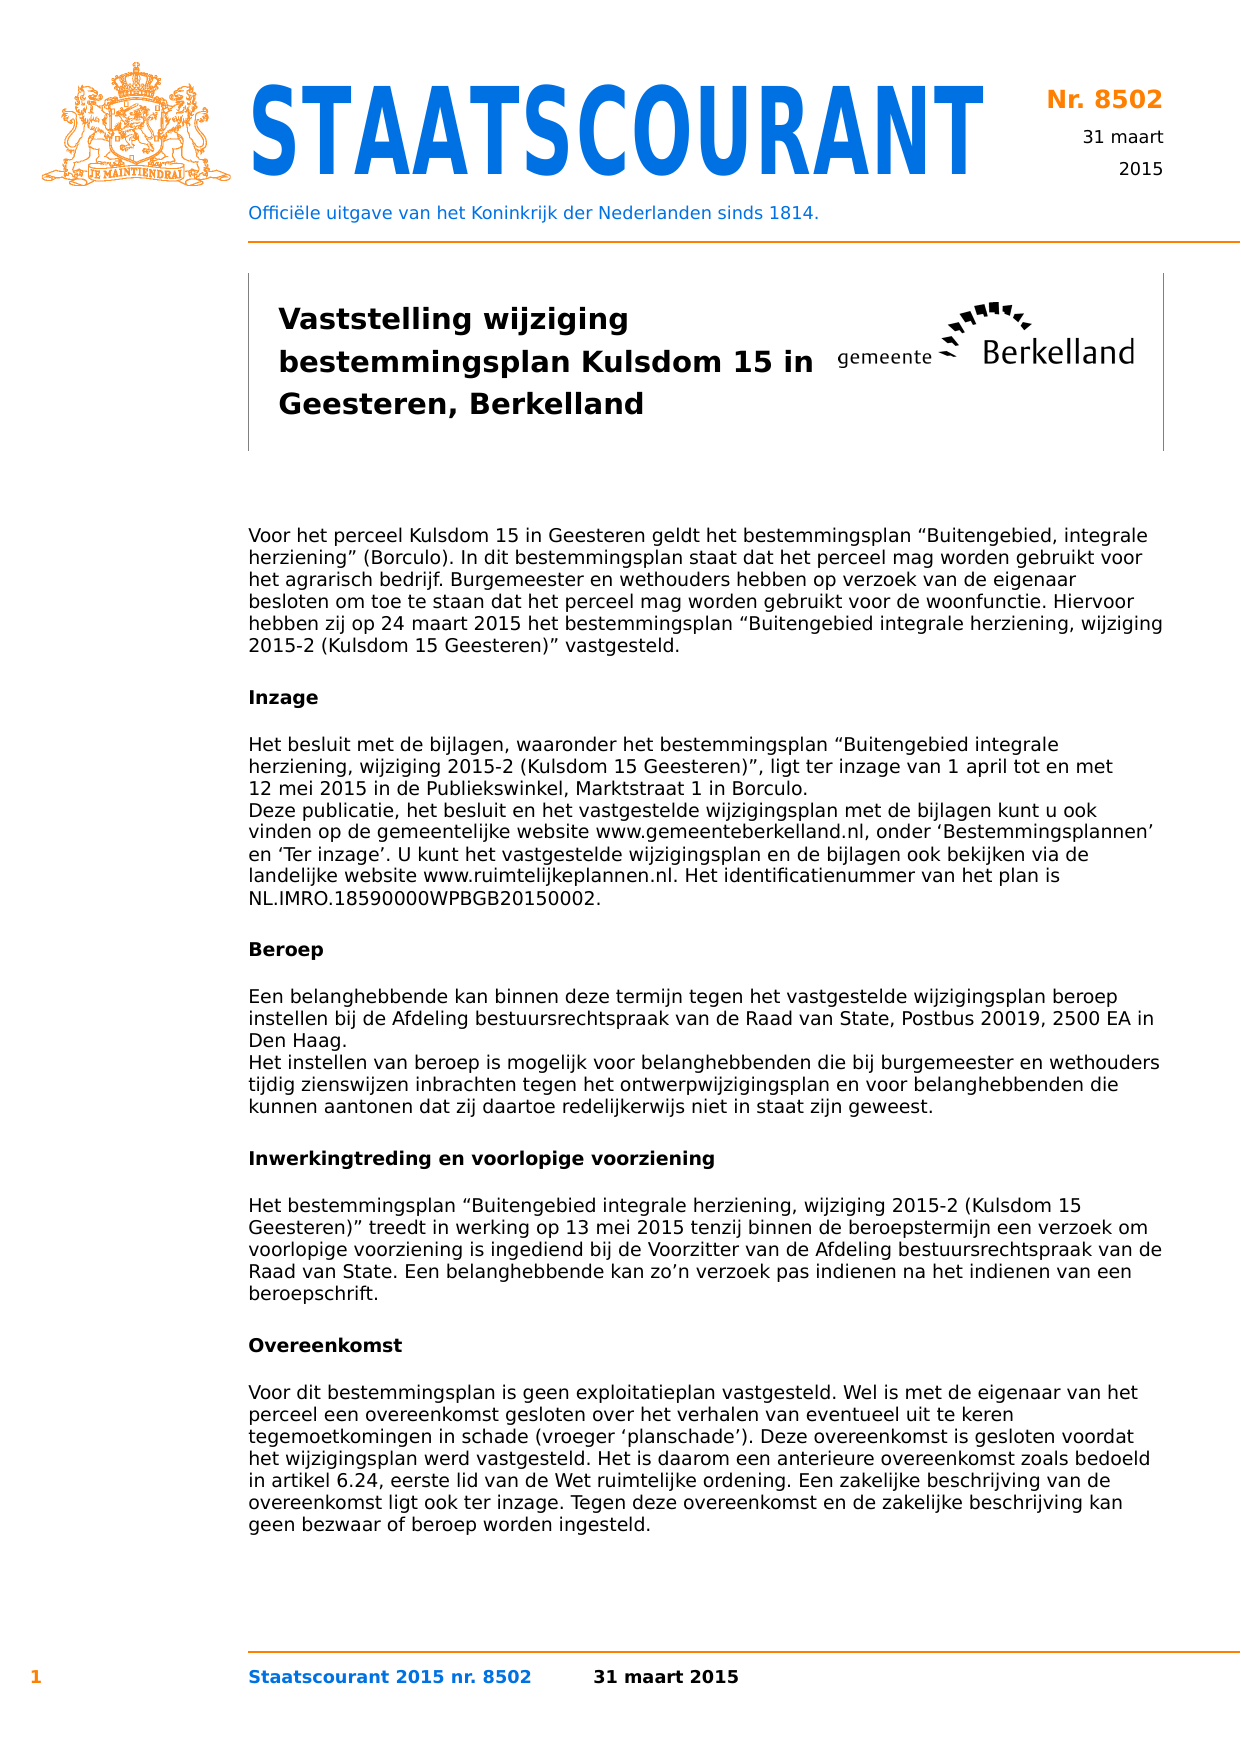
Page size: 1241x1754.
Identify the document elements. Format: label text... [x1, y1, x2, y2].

table_cell 2015 [998, 153, 1240, 203]
picture [838, 302, 1134, 368]
picture [41, 62, 231, 186]
subtitle Vaststelling wijziging bestemmingsplan Kulsdom 15 in Geesteren, Berkelland [249, 273, 1163, 451]
table_cell 31 maart [998, 121, 1240, 153]
text Het instellen van beroep is mogelijk voor belanghebbenden die bij burgemeester en wethouders tijdig zienswijzen inbrachten tegen het ontwerpwijzigingsplan en voor belanghebbenden die kunnen aantonen dat zij daartoe redelijkerwijs niet in staat zijn geweest. [248, 1052, 1163, 1118]
text Deze publicatie, het besluit en het vastgestelde wijzigingsplan met de bijlagen kunt u ook vinden op de gemeentelijke website www.gemeenteberkelland.nl, onder ‘Bestemmingsplannen’ en ‘Ter inzage’. U kunt het vastgestelde wijzigingsplan en de bijlagen ook bekijken via de landelijke website www.ruimtelijkeplannen.nl. Het identificatienummer van het plan is NL.IMRO.18590000WPBGB20150002. [248, 799, 1163, 909]
table_header [25, 62, 248, 241]
subtitle Overeenkomst [248, 1335, 1163, 1357]
text Het besluit met de bijlagen, waaronder het bestemmingsplan “Buitengebied integrale herziening, wijziging 2015-2 (Kulsdom 15 Geesteren)”, ligt ter inzage van 1 april tot en met 12 mei 2015 in de Publiekswinkel, Marktstraat 1 in Borculo. [248, 733, 1163, 799]
subtitle Inwerkingtreding en voorlopige voorziening [248, 1148, 1163, 1170]
table_cell Officiële uitgave van het Koninkrijk der Nederlanden sinds 1814. [248, 203, 1240, 241]
text Voor het perceel Kulsdom 15 in Geesteren geldt het bestemmingsplan “Buitengebied, integrale herziening” (Borculo). In dit bestemmingsplan staat dat het perceel mag worden gebruikt voor het agrarisch bedrijf. Burgemeester en wethouders hebben op verzoek van de eigenaar besloten om toe te staan dat het perceel mag worden gebruikt voor de woonfunctie. Hiervoor hebben zij op 24 maart 2015 het bestemmingsplan “Buitengebied integrale herziening, wijziging 2015-2 (Kulsdom 15 Geesteren)” vastgesteld. [248, 525, 1163, 657]
table_header Nr. 8502 [998, 62, 1240, 121]
text Een belanghebbende kan binnen deze termijn tegen het vastgestelde wijzigingsplan beroep instellen bij de Afdeling bestuursrechtspraak van de Raad van State, Postbus 20019, 2500 EA in Den Haag. [248, 986, 1163, 1052]
subtitle Beroep [248, 939, 1163, 961]
text Het bestemmingsplan “Buitengebied integrale herziening, wijziging 2015-2 (Kulsdom 15 Geesteren)” treedt in werking op 13 mei 2015 tenzij binnen de beroepstermijn een verzoek om voorlopige voorziening is ingediend bij de Voorzitter van de Afdeling bestuursrechtspraak van de Raad van State. Een belanghebbende kan zo’n verzoek pas indienen na het indienen van een beroepschrift. [248, 1195, 1163, 1305]
table_header STAATSCOURANT [248, 62, 998, 203]
text Voor dit bestemmingsplan is geen exploitatieplan vastgesteld. Wel is met de eigenaar van het perceel een overeenkomst gesloten over het verhalen van eventueel uit te keren tegemoetkomingen in schade (vroeger ‘planschade’). Deze overeenkomst is gesloten voordat het wijzigingsplan werd vastgesteld. Het is daarom een anterieure overeenkomst zoals bedoeld in artikel 6.24, eerste lid van de Wet ruimtelijke ordening. Een zakelijke beschrijving van de overeenkomst ligt ook ter inzage. Tegen deze overeenkomst en de zakelijke beschrijving kan geen bezwaar of beroep worden ingesteld. [248, 1382, 1163, 1536]
subtitle Inzage [248, 687, 1163, 708]
